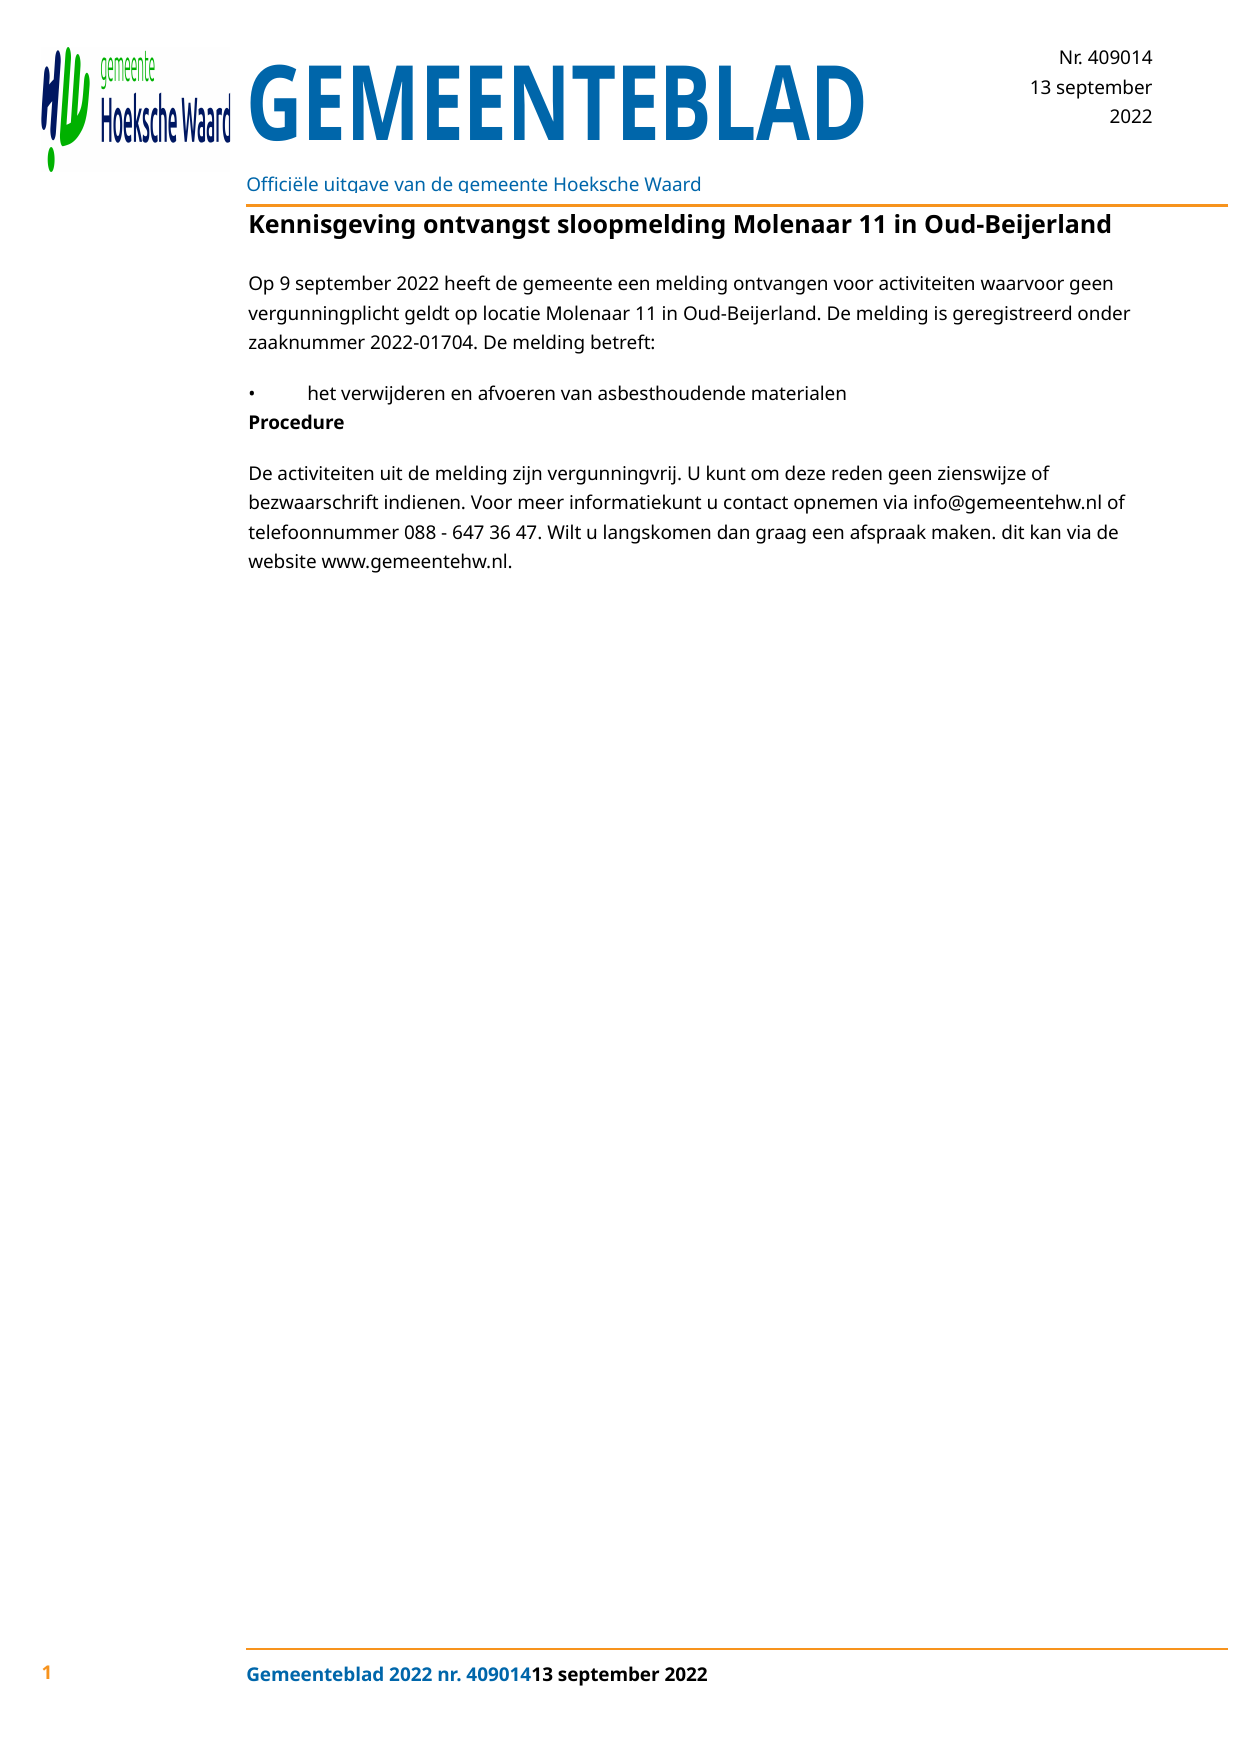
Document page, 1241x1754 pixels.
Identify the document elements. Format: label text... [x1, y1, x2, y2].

text Procedure [248, 409, 1152, 435]
text Op 9 september 2022 heeft de gemeente een melding ontvangen voor activiteiten waarvoor geen vergunningplicht geldt op locatie Molenaar 11 in Oud-Beijerland. De melding is geregistreerd onder zaaknummer 2022-01704. De melding betreft: [248, 270, 1152, 355]
picture [41, 47, 231, 172]
list het verwijderen en afvoeren van asbesthoudende materialen [248, 380, 1152, 406]
text De activiteiten uit de melding zijn vergunningvrij. U kunt om deze reden geen zienswijze of bezwaarschrift indienen. Voor meer informatiekunt u contact opnemen via info@gemeentehw.nl of telefoonnummer 088 - 647 36 47. Wilt u langskomen dan graag een afspraak maken. dit kan via de website www.gemeentehw.nl. [248, 460, 1152, 574]
text Kennisgeving ontvangst sloopmelding Molenaar 11 in Oud-Beijerland [248, 207, 1152, 241]
